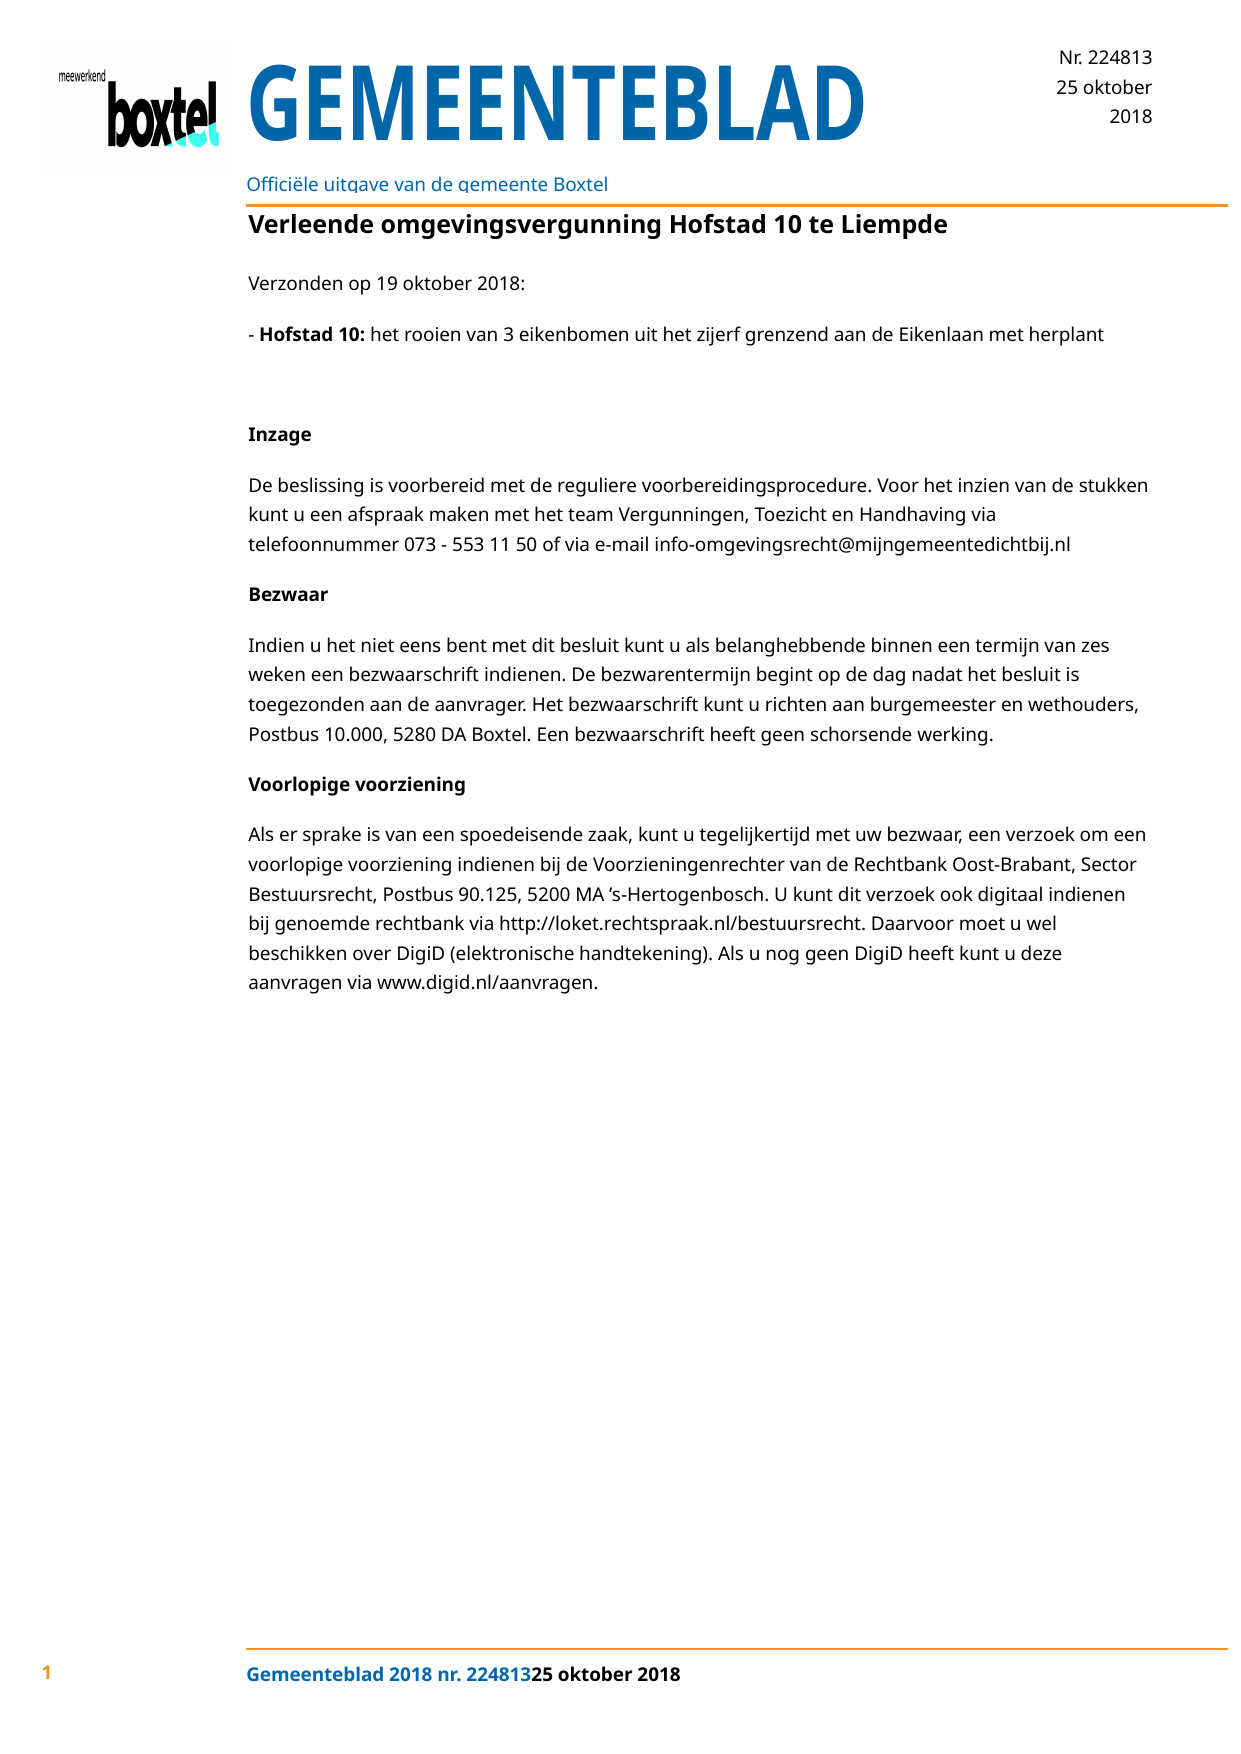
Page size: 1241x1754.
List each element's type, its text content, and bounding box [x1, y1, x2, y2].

text Verzonden op 19 oktober 2018: [248, 270, 1152, 296]
text Als er sprake is van een spoedeisende zaak, kunt u tegelijkertijd met uw bezwaar, een verzoek om een voorlopige voorziening indienen bij de Voorzieningenrechter van de Rechtbank Oost-Brabant, Sector Bestuursrecht, Postbus 90.125, 5200 MA ’s-Hertogenbosch. U kunt dit verzoek ook digitaal indienen bij genoemde rechtbank via http://loket.rechtspraak.nl/bestuursrecht. Daarvoor moet u wel beschikken over DigiD (elektronische handtekening). Als u nog geen DigiD heeft kunt u deze aanvragen via www.digid.nl/aanvragen. [248, 822, 1152, 995]
text Inzage [248, 422, 1152, 447]
text Bezwaar [248, 582, 1152, 607]
picture [41, 47, 231, 172]
text Voorlopige voorziening [248, 771, 1152, 797]
text Verleende omgevingsvergunning Hofstad 10 te Liempde [248, 207, 1152, 241]
text De beslissing is voorbereid met de reguliere voorbereidingsprocedure. Voor het inzien van de stukken kunt u een afspraak maken met het team Vergunningen, Toezicht en Handhaving via telefoonnummer 073 - 553 11 50 of via e-mail info-omgevingsrecht@mijngemeentedichtbij.nl [248, 472, 1152, 557]
text Indien u het niet eens bent met dit besluit kunt u als belanghebbende binnen een termijn van zes weken een bezwaarschrift indienen. De bezwarentermijn begint op de dag nadat het besluit is toegezonden aan de aanvrager. Het bezwaarschrift kunt u richten aan burgemeester en wethouders, Postbus 10.000, 5280 DA Boxtel. Een bezwaarschrift heeft geen schorsende werking. [248, 632, 1152, 746]
text - Hofstad 10: het rooien van 3 eikenbomen uit het zijerf grenzend aan de Eikenlaan met herplant [248, 321, 1152, 346]
